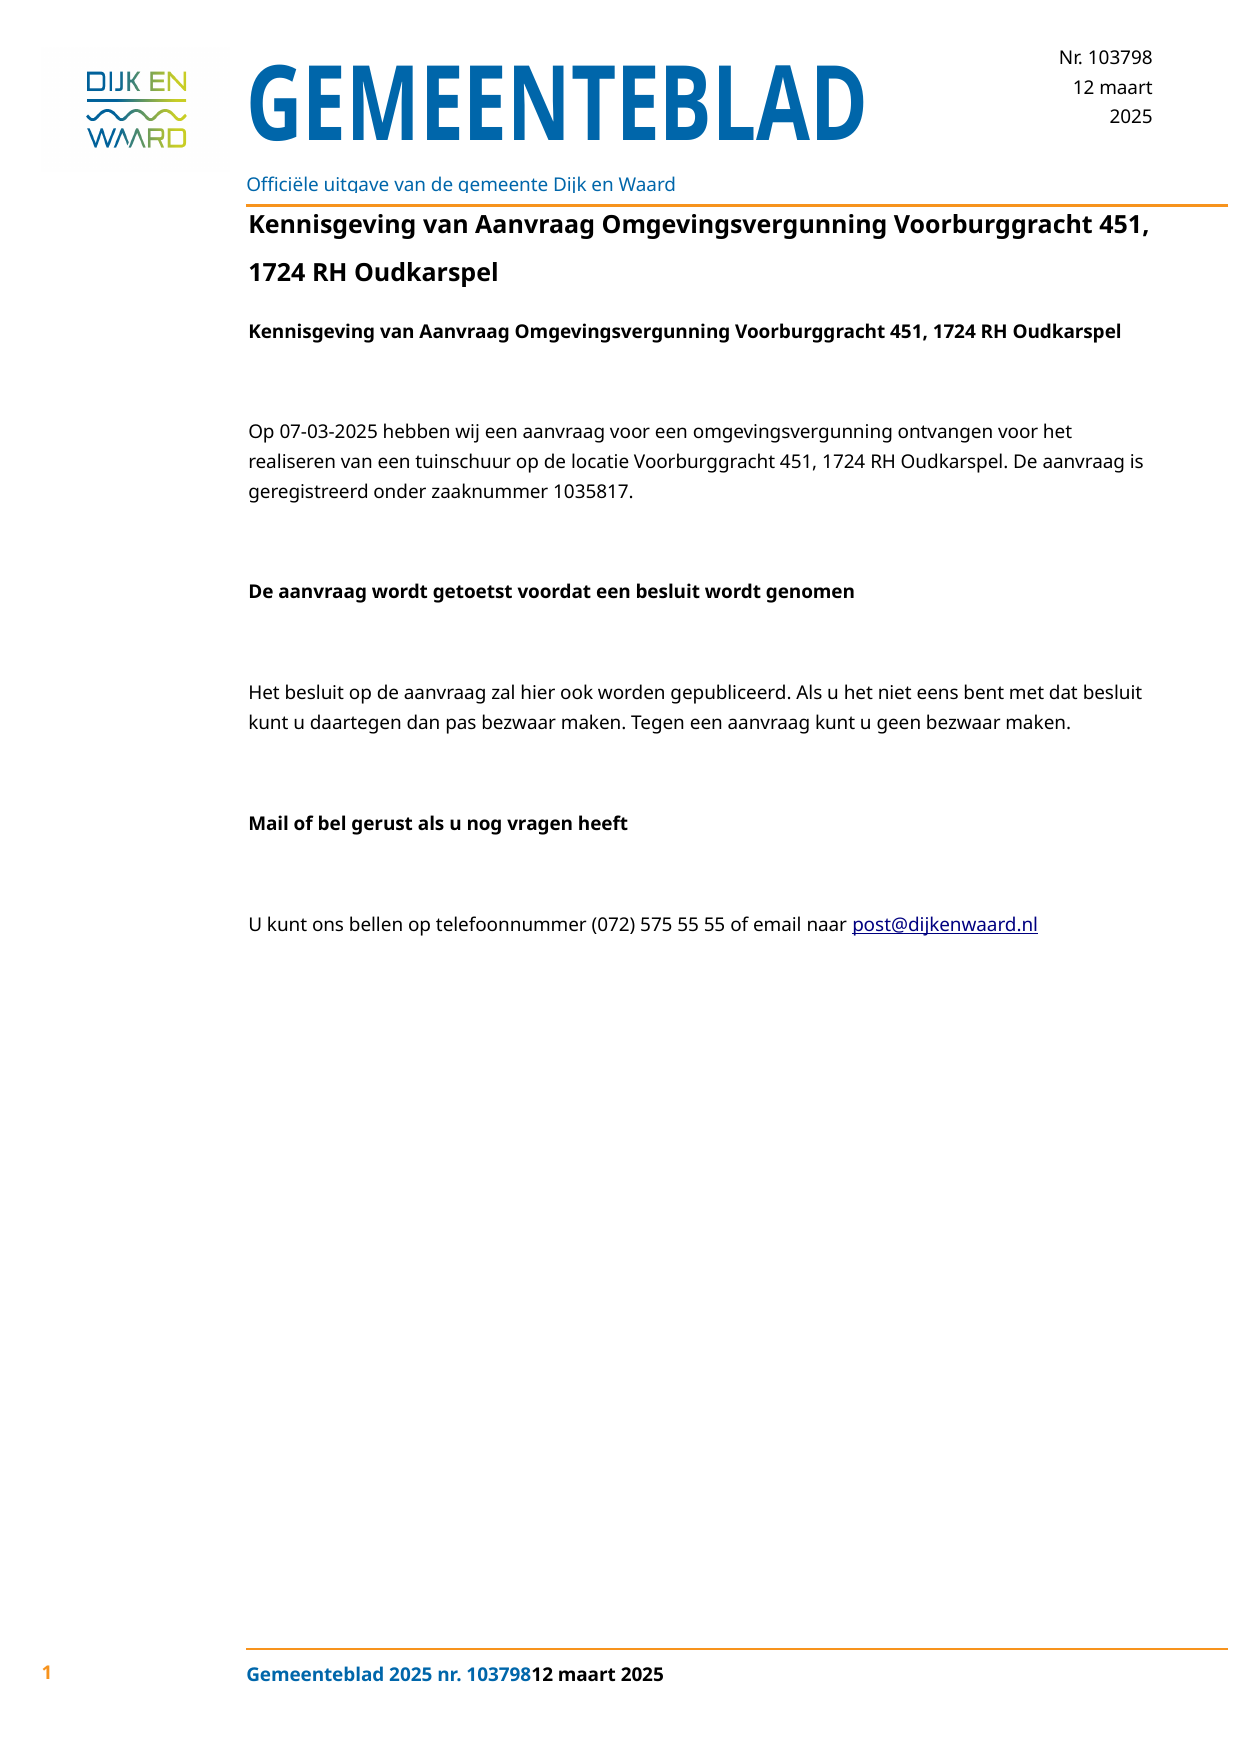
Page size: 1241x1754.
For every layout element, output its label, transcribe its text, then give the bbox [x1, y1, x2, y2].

picture [41, 47, 231, 172]
text Het besluit op de aanvraag zal hier ook worden gepubliceerd. Als u het niet eens bent met dat besluit kunt u daartegen dan pas bezwaar maken. Tegen een aanvraag kunt u geen bezwaar maken. [248, 679, 1152, 735]
text U kunt ons bellen op telefoonnummer (072) 575 55 55 of email naar post@dijkenwaard.nl [248, 911, 1152, 937]
text Mail of bel gerust als u nog vragen heeft [248, 810, 1152, 836]
text Kennisgeving van Aanvraag Omgevingsvergunning Voorburggracht 451, 1724 RH Oudkarspel [248, 207, 1152, 288]
text Kennisgeving van Aanvraag Omgevingsvergunning Voorburggracht 451, 1724 RH Oudkarspel [248, 318, 1152, 344]
text Op 07-03-2025 hebben wij een aanvraag voor een omgevingsvergunning ontvangen voor het realiseren van een tuinschuur op de locatie Voorburggracht 451, 1724 RH Oudkarspel. De aanvraag is geregistreerd onder zaaknummer 1035817. [248, 419, 1152, 504]
text De aanvraag wordt getoetst voordat een besluit wordt genomen [248, 579, 1152, 604]
